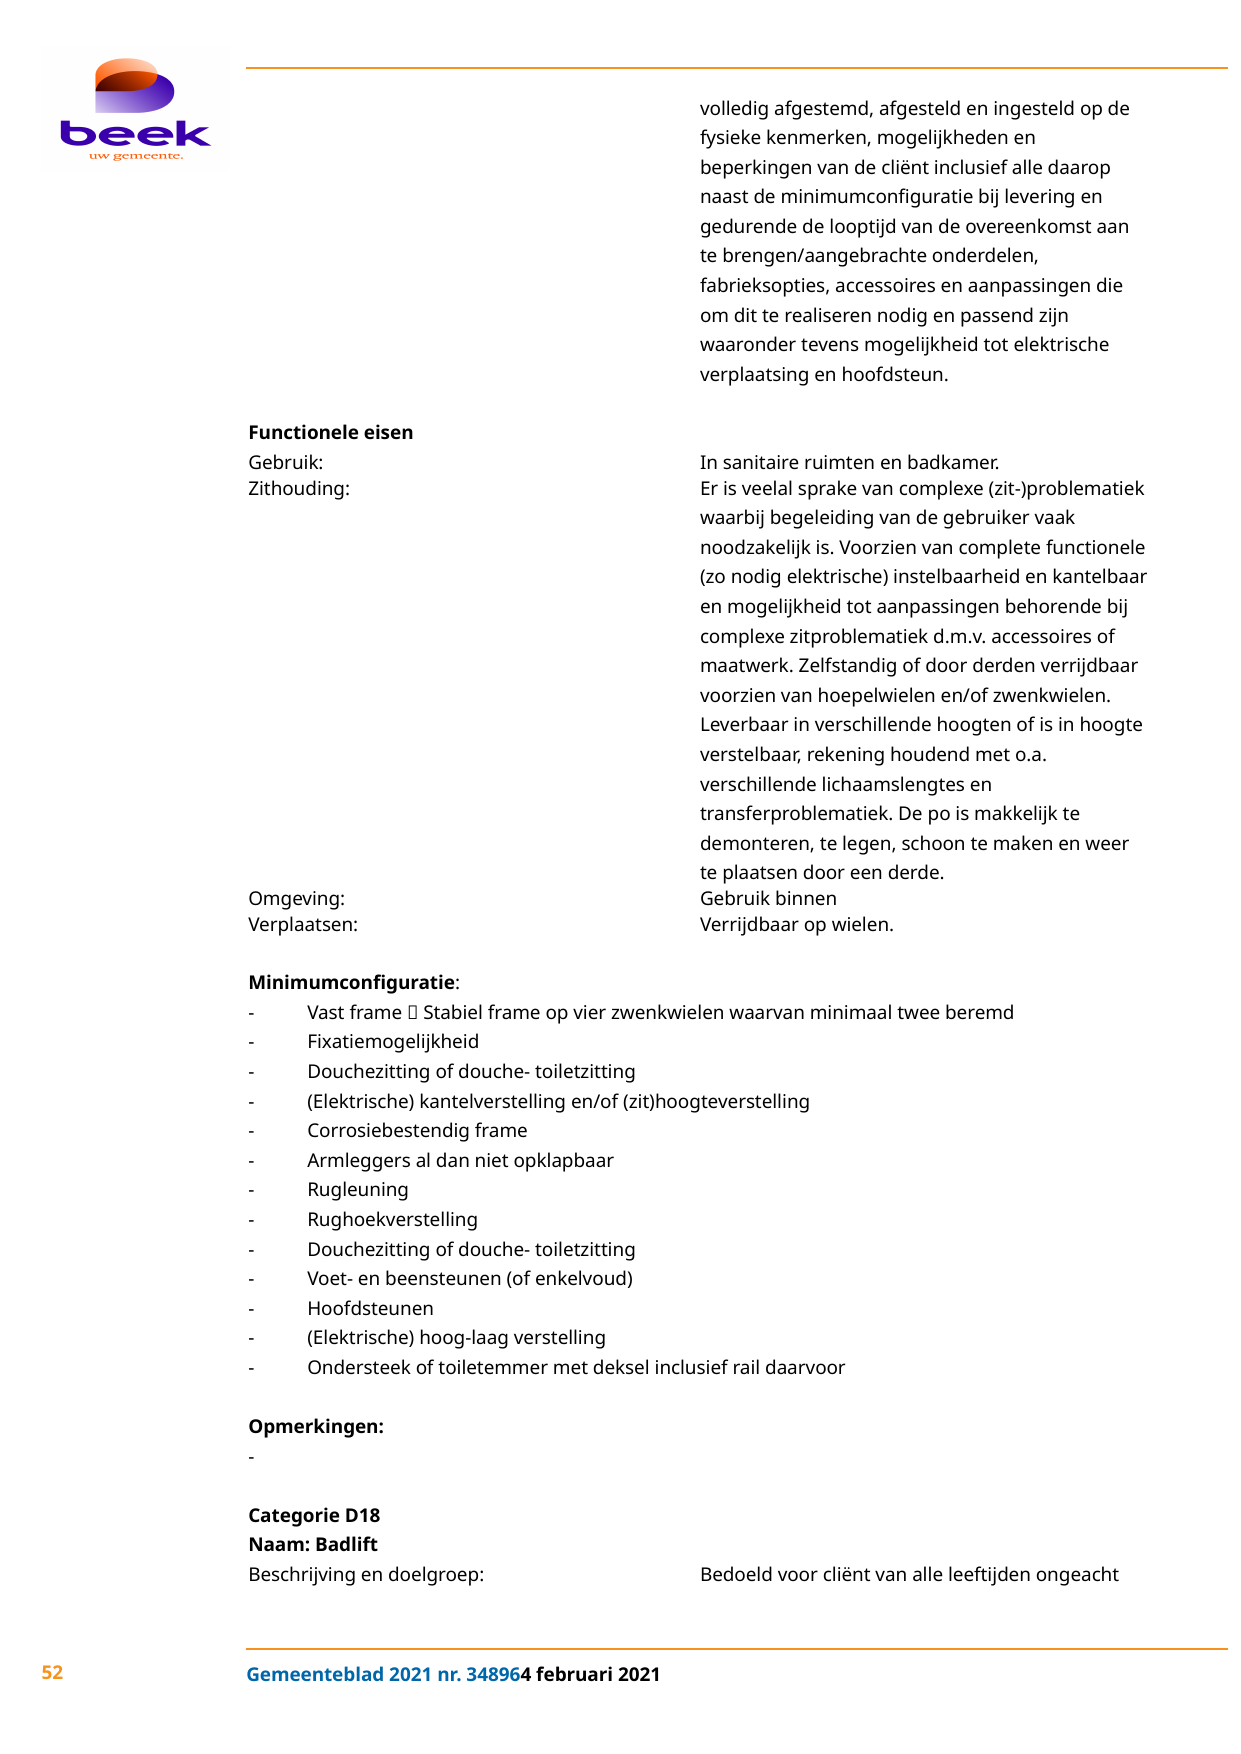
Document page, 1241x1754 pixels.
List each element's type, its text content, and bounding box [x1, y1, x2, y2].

text Opmerkingen: [248, 1413, 1152, 1439]
table_header Gebruik: [248, 449, 700, 475]
table_cell Omgeving: [248, 885, 700, 911]
list Douchezitting of douche- toiletzitting [248, 1236, 1152, 1262]
list Fixatiemogelijkheid [248, 1029, 1152, 1054]
table_cell Gebruik binnen [700, 885, 1152, 911]
text Naam: Badlift [248, 1531, 1152, 1557]
table_cell Er is veelal sprake van complexe (zit-)problematiek waarbij begeleiding van de gebruiker vaak noodzakelijk is. Voorzien van complete functionele (zo nodig elektrische) instelbaarheid en kantelbaar en mogelijkheid tot aanpassingen behorende bij complexe zitproblematiek d.m.v. accessoires of maatwerk. Zelfstandig of door derden verrijdbaar voorzien van hoepelwielen en/of zwenkwielen. Leverbaar in verschillende hoogten of is in hoogte verstelbaar, rekening houdend met o.a. verschillende lichaamslengtes en transferproblematiek. De po is makkelijk te demonteren, te legen, schoon te maken en weer te plaatsen door een derde. [700, 475, 1152, 885]
list Armleggers al dan niet opklapbaar [248, 1147, 1152, 1173]
list Ondersteek of toiletemmer met deksel inclusief rail daarvoor [248, 1354, 1152, 1380]
list (Elektrische) kantelverstelling en/of (zit)hoogteverstelling [248, 1088, 1152, 1114]
table_cell Verplaatsen: [248, 911, 700, 937]
table_cell volledig afgestemd, afgesteld en ingesteld op de fysieke kenmerken, mogelijkheden en beperkingen van de cliënt inclusief alle daarop naast de minimumconfiguratie bij levering en gedurende de looptijd van de overeenkomst aan te brengen/aangebrachte onderdelen, fabrieksopties, accessoires en aanpassingen die om dit te realiseren nodig en passend zijn waaronder tevens mogelijkheid tot elektrische verplaatsing en hoofdsteun. [700, 95, 1152, 387]
list Douchezitting of douche- toiletzitting [248, 1058, 1152, 1084]
text Functionele eisen [248, 419, 1152, 445]
list (Elektrische) hoog-laag verstelling [248, 1324, 1152, 1350]
list Rugleuning [248, 1177, 1152, 1202]
list Hoofdsteunen [248, 1295, 1152, 1321]
table_header Beschrijving en doelgroep: [248, 1561, 700, 1587]
table_header Bedoeld voor cliënt van alle leeftijden ongeacht [700, 1561, 1152, 1587]
list Voet- en beensteunen (of enkelvoud) [248, 1265, 1152, 1291]
picture [41, 47, 231, 172]
list Rughoekverstelling [248, 1206, 1152, 1232]
list Corrosiebestendig frame [248, 1117, 1152, 1143]
list Vast frame  Stabiel frame op vier zwenkwielen waarvan minimaal twee beremd [248, 999, 1152, 1025]
table_header Categorie D18 [248, 1502, 1152, 1528]
table_cell Verrijdbaar op wielen. [700, 911, 1152, 937]
table_cell [248, 95, 700, 387]
table_cell Zithouding: [248, 475, 700, 885]
table_header In sanitaire ruimten en badkamer. [700, 449, 1152, 475]
text Minimumconfiguratie: [248, 969, 1152, 995]
